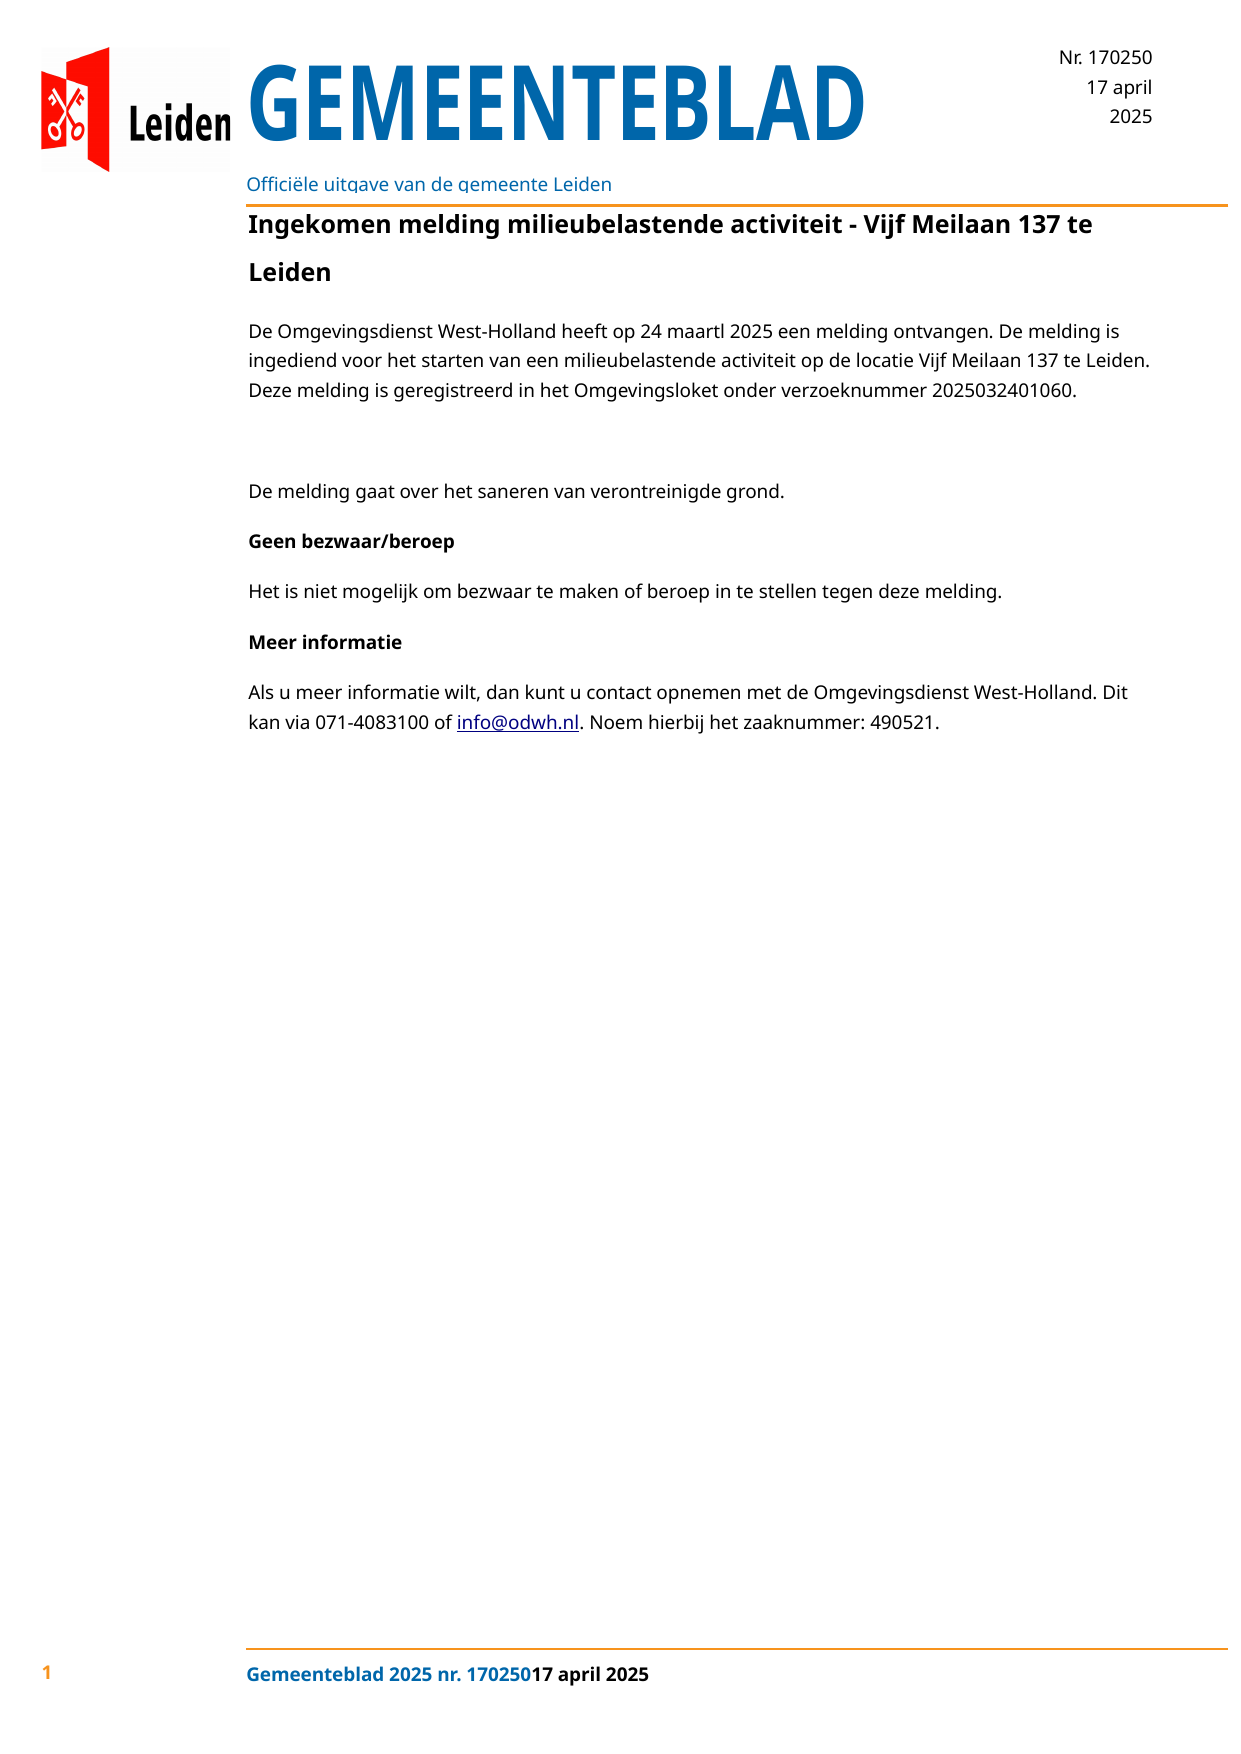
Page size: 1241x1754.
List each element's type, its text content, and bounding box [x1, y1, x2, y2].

text Meer informatie [248, 629, 1152, 655]
text Als u meer informatie wilt, dan kunt u contact opnemen met de Omgevingsdienst West-Holland. Dit kan via 071-4083100 of info@odwh.nl. Noem hierbij het zaaknummer: 490521. [248, 679, 1152, 735]
text Het is niet mogelijk om bezwaar te maken of beroep in te stellen tegen deze melding. [248, 579, 1152, 604]
text De melding gaat over het saneren van verontreinigde grond. [248, 478, 1152, 504]
text Geen bezwaar/beroep [248, 528, 1152, 554]
text Ingekomen melding milieubelastende activiteit - Vijf Meilaan 137 te Leiden [248, 207, 1152, 288]
picture [41, 47, 231, 172]
text De Omgevingsdienst West-Holland heeft op 24 maartl 2025 een melding ontvangen. De melding is ingediend voor het starten van een milieubelastende activiteit op de locatie Vijf Meilaan 137 te Leiden. Deze melding is geregistreerd in het Omgevingsloket onder verzoeknummer 2025032401060. [248, 318, 1152, 403]
